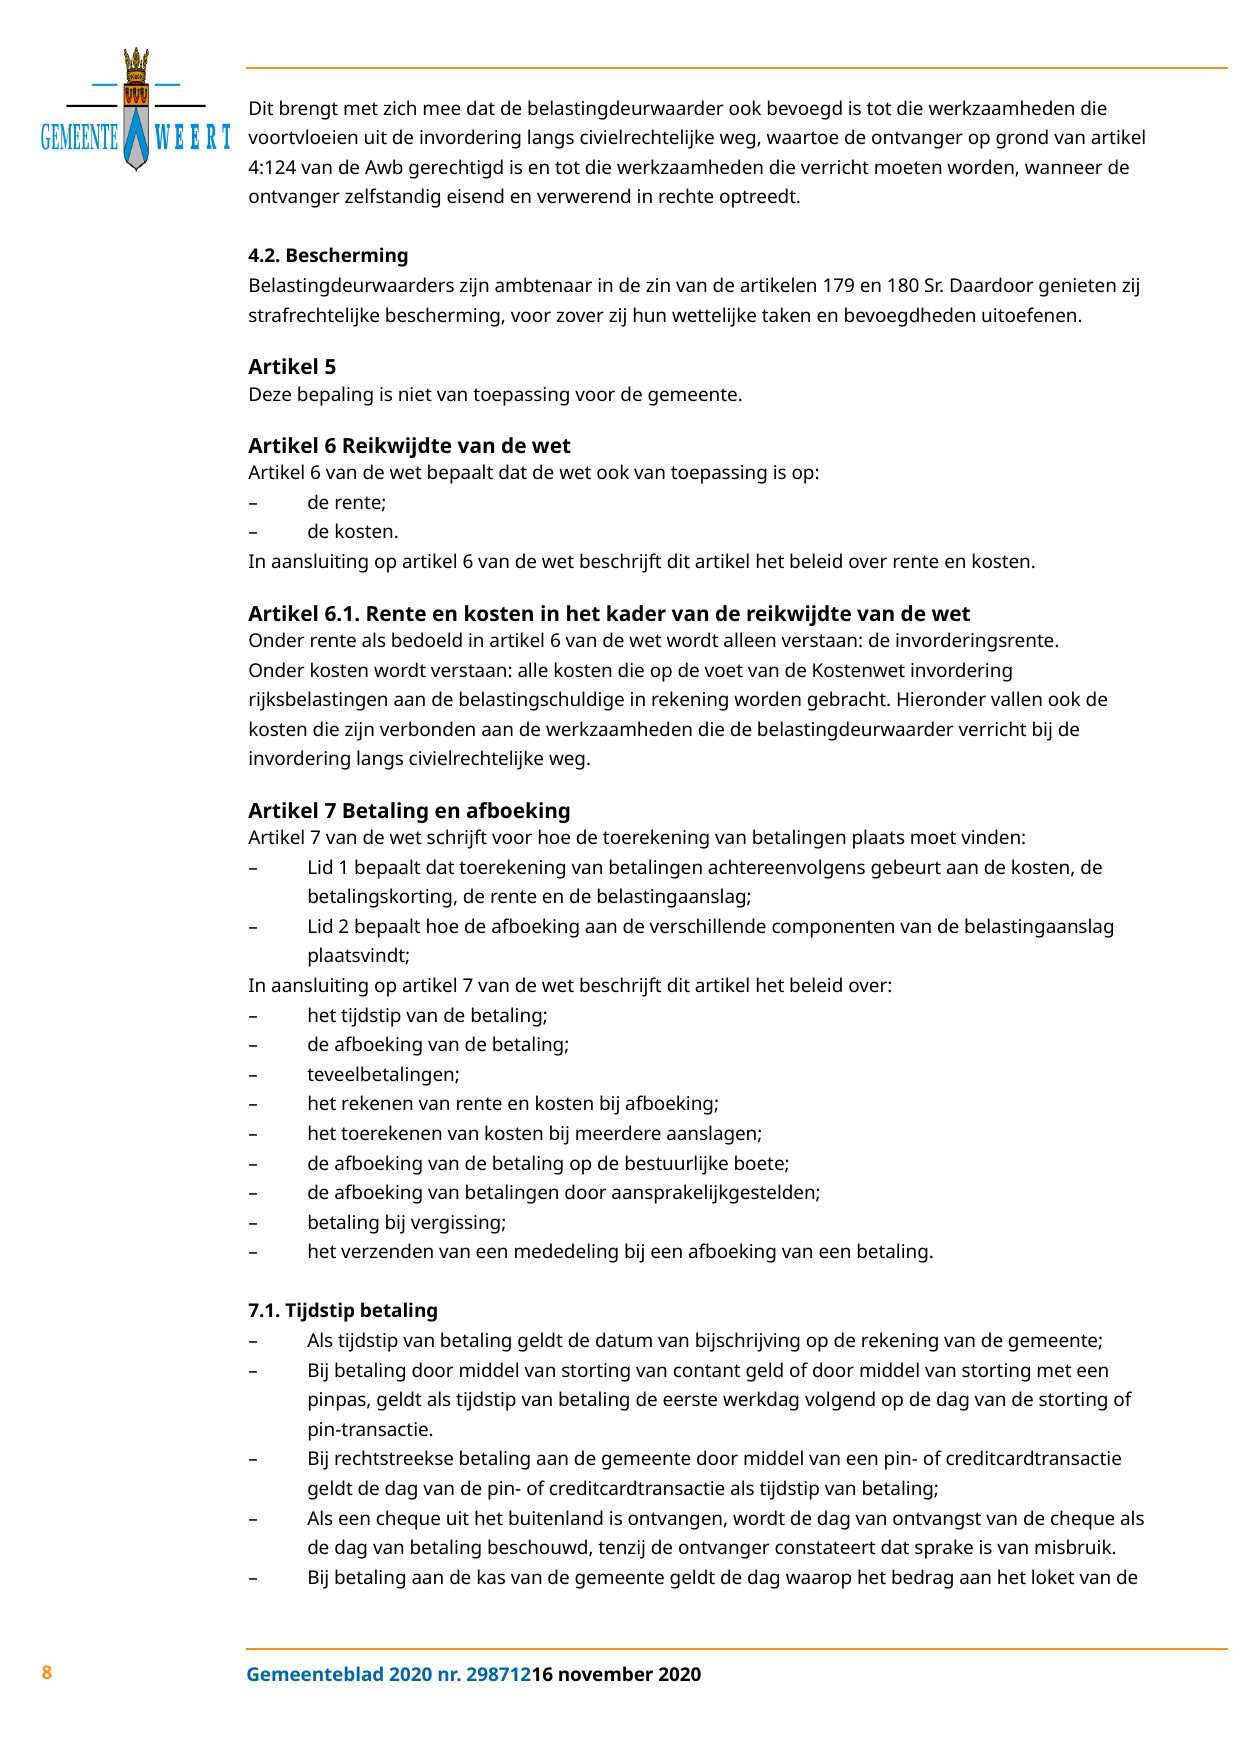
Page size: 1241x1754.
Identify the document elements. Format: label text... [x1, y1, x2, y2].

list de rente; [248, 489, 1152, 515]
list Lid 1 bepaalt dat toerekening van betalingen achtereenvolgens gebeurt aan de kosten, de betalingskorting, de rente en de belastingaanslag; [248, 854, 1152, 909]
list teveelbetalingen; [248, 1061, 1152, 1087]
text Dit brengt met zich mee dat de belastingdeurwaarder ook bevoegd is tot die werkzaamheden die voortvloeien uit de invordering langs civielrechtelijke weg, waartoe de ontvanger op grond van artikel 4:124 van de Awb gerechtigd is en tot die werkzaamheden die verricht moeten worden, wanneer de ontvanger zelfstandig eisend en verwerend in rechte optreedt. [248, 95, 1152, 209]
list het verzenden van een mededeling bij een afboeking van een betaling. [248, 1238, 1152, 1264]
text Onder kosten wordt verstaan: alle kosten die op de voet van de Kostenwet invordering rijksbelastingen aan de belastingschuldige in rekening worden gebracht. Hieronder vallen ook de kosten die zijn verbonden aan de werkzaamheden die de belastingdeurwaarder verricht bij de invordering langs civielrechtelijke weg. [248, 657, 1152, 771]
list de afboeking van de betaling op de bestuurlijke boete; [248, 1150, 1152, 1176]
text Deze bepaling is niet van toepassing voor de gemeente. [248, 381, 1152, 406]
list de afboeking van de betaling; [248, 1031, 1152, 1057]
text Artikel 7 Betaling en afboeking [248, 796, 1152, 824]
list de kosten. [248, 519, 1152, 544]
list Bij rechtstreekse betaling aan de gemeente door middel van een pin- of creditcardtransactie geldt de dag van de pin- of creditcardtransactie als tijdstip van betaling; [248, 1446, 1152, 1501]
list Bij betaling door middel van storting van contant geld of door middel van storting met een pinpas, geldt als tijdstip van betaling de eerste werkdag volgend op de dag van de storting of pin-transactie. [248, 1357, 1152, 1442]
list het tijdstip van de betaling; [248, 1002, 1152, 1028]
list betaling bij vergissing; [248, 1209, 1152, 1235]
list Als een cheque uit het buitenland is ontvangen, wordt de dag van ontvangst van de cheque als de dag van betaling beschouwd, tenzij de ontvanger constateert dat sprake is van misbruik. [248, 1505, 1152, 1560]
text Belastingdeurwaarders zijn ambtenaar in de zin van de artikelen 179 en 180 Sr. Daardoor genieten zij strafrechtelijke bescherming, voor zover zij hun wettelijke taken en bevoegdheden uitoefenen. [248, 272, 1152, 328]
list Als tijdstip van betaling geldt de datum van bijschrijving op de rekening van de gemeente; [248, 1327, 1152, 1353]
text In aansluiting op artikel 6 van de wet beschrijft dit artikel het beleid over rente en kosten. [248, 548, 1152, 574]
list de afboeking van betalingen door aansprakelijkgestelden; [248, 1179, 1152, 1205]
text Artikel 6 van de wet bepaalt dat de wet ook van toepassing is op: [248, 459, 1152, 485]
list het toerekenen van kosten bij meerdere aanslagen; [248, 1120, 1152, 1146]
text Artikel 7 van de wet schrijft voor hoe de toerekening van betalingen plaats moet vinden: [248, 824, 1152, 850]
list Lid 2 bepaalt hoe de afboeking aan de verschillende componenten van de belastingaanslag plaatsvindt; [248, 913, 1152, 968]
list het rekenen van rente en kosten bij afboeking; [248, 1091, 1152, 1116]
picture [41, 47, 231, 172]
text 7.1. Tijdstip betaling [248, 1298, 1152, 1323]
text In aansluiting op artikel 7 van de wet beschrijft dit artikel het beleid over: [248, 972, 1152, 998]
text Artikel 5 [248, 352, 1152, 381]
text Artikel 6.1. Rente en kosten in het kader van de reikwijdte van de wet [248, 599, 1152, 627]
text 4.2. Bescherming [248, 243, 1152, 268]
text Onder rente als bedoeld in artikel 6 van de wet wordt alleen verstaan: de invorderingsrente. [248, 627, 1152, 653]
text Artikel 6 Reikwijdte van de wet [248, 431, 1152, 459]
list Bij betaling aan de kas van de gemeente geldt de dag waarop het bedrag aan het loket van de [248, 1564, 1152, 1590]
